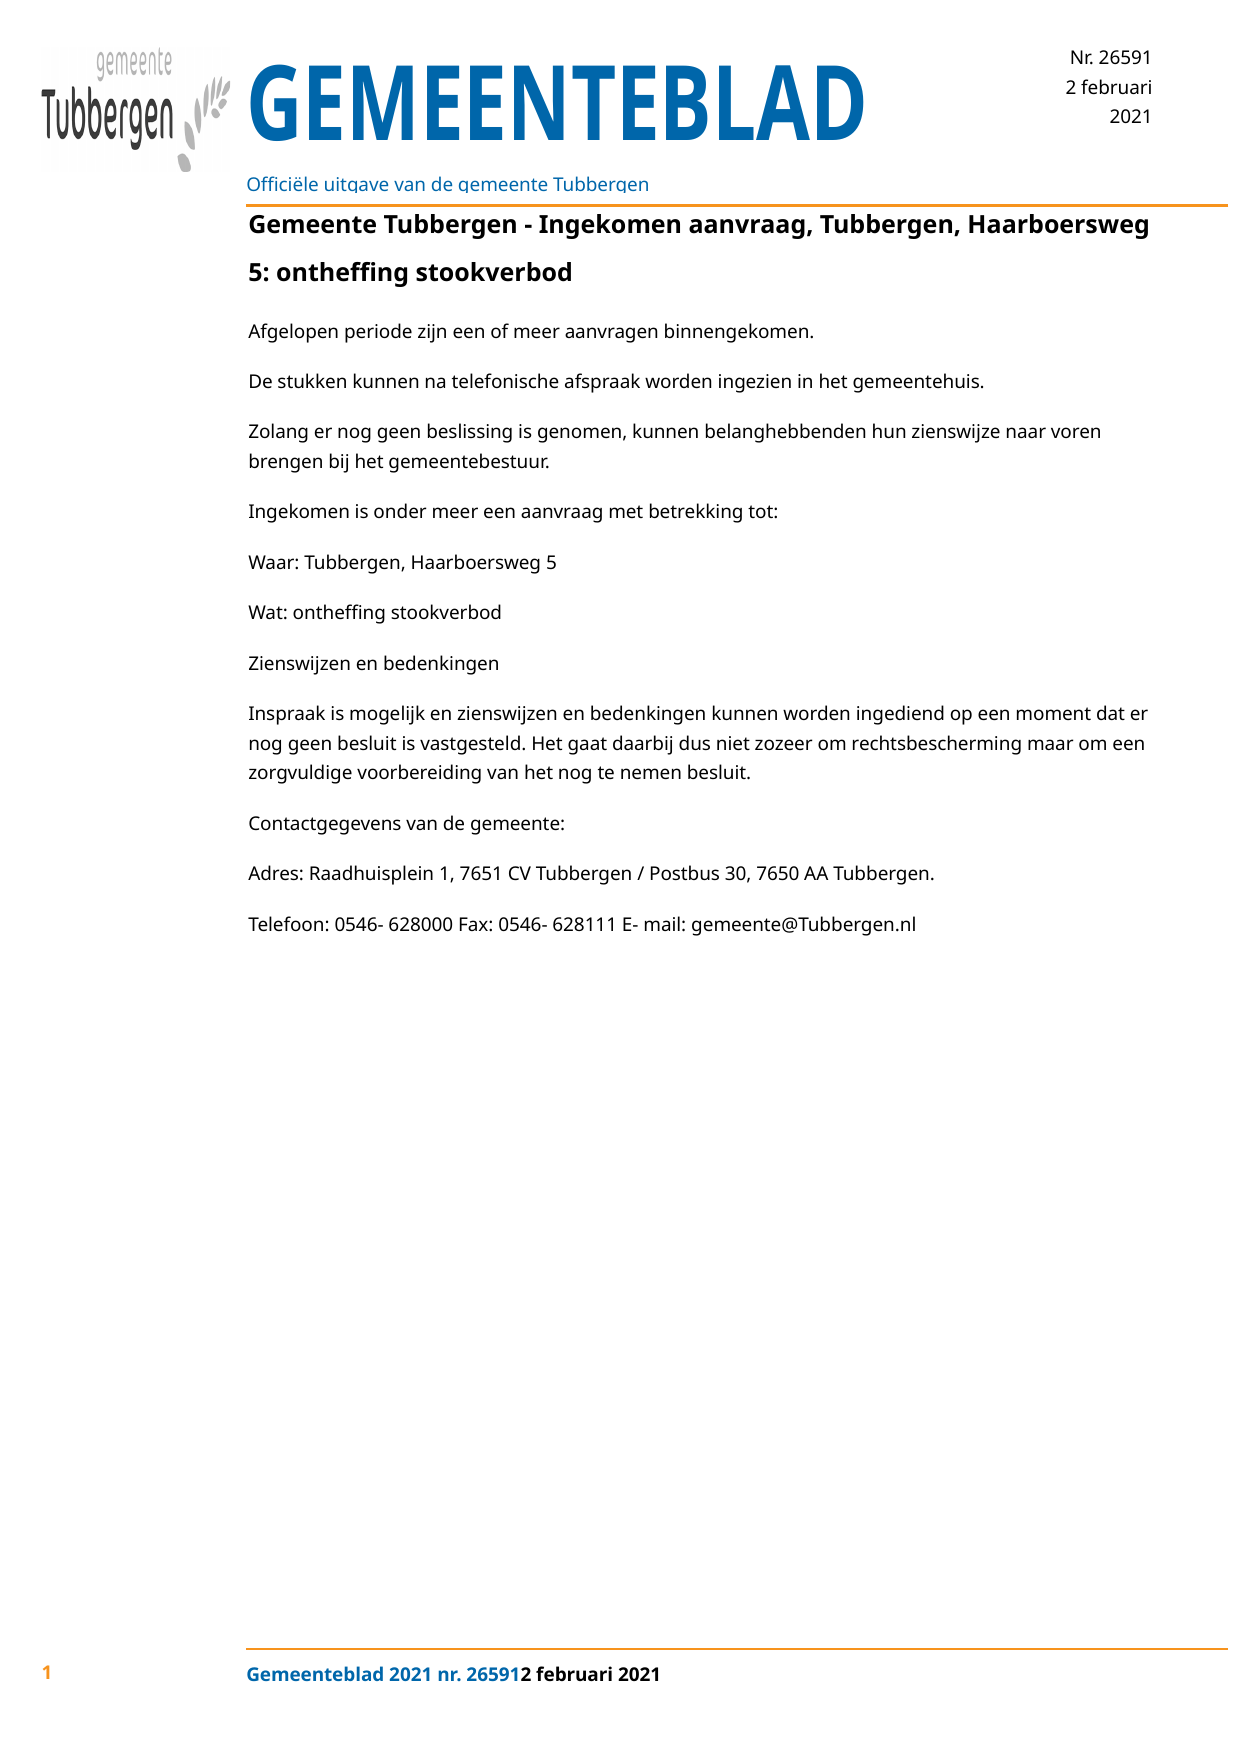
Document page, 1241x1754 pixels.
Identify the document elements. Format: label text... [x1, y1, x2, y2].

text Wat: ontheffing stookverbod [248, 599, 1152, 625]
text Gemeente Tubbergen - Ingekomen aanvraag, Tubbergen, Haarboersweg 5: ontheffing stookverbod [248, 207, 1152, 288]
text Contactgegevens van de gemeente: [248, 810, 1152, 836]
text Adres: Raadhuisplein 1, 7651 CV Tubbergen / Postbus 30, 7650 AA Tubbergen. [248, 860, 1152, 886]
text Zolang er nog geen beslissing is genomen, kunnen belanghebbenden hun zienswijze naar voren brengen bij het gemeentebestuur. [248, 419, 1152, 474]
text De stukken kunnen na telefonische afspraak worden ingezien in het gemeentehuis. [248, 368, 1152, 394]
text Inspraak is mogelijk en zienswijzen en bedenkingen kunnen worden ingediend op een moment dat er nog geen besluit is vastgesteld. Het gaat daarbij dus niet zozeer om rechtsbescherming maar om een zorgvuldige voorbereiding van het nog te nemen besluit. [248, 700, 1152, 785]
text Waar: Tubbergen, Haarboersweg 5 [248, 549, 1152, 575]
text Zienswijzen en bedenkingen [248, 650, 1152, 676]
text Telefoon: 0546- 628000 Fax: 0546- 628111 E- mail: gemeente@Tubbergen.nl [248, 911, 1152, 937]
picture [41, 47, 231, 172]
text Ingekomen is onder meer een aanvraag met betrekking tot: [248, 499, 1152, 524]
text Afgelopen periode zijn een of meer aanvragen binnengekomen. [248, 318, 1152, 344]
